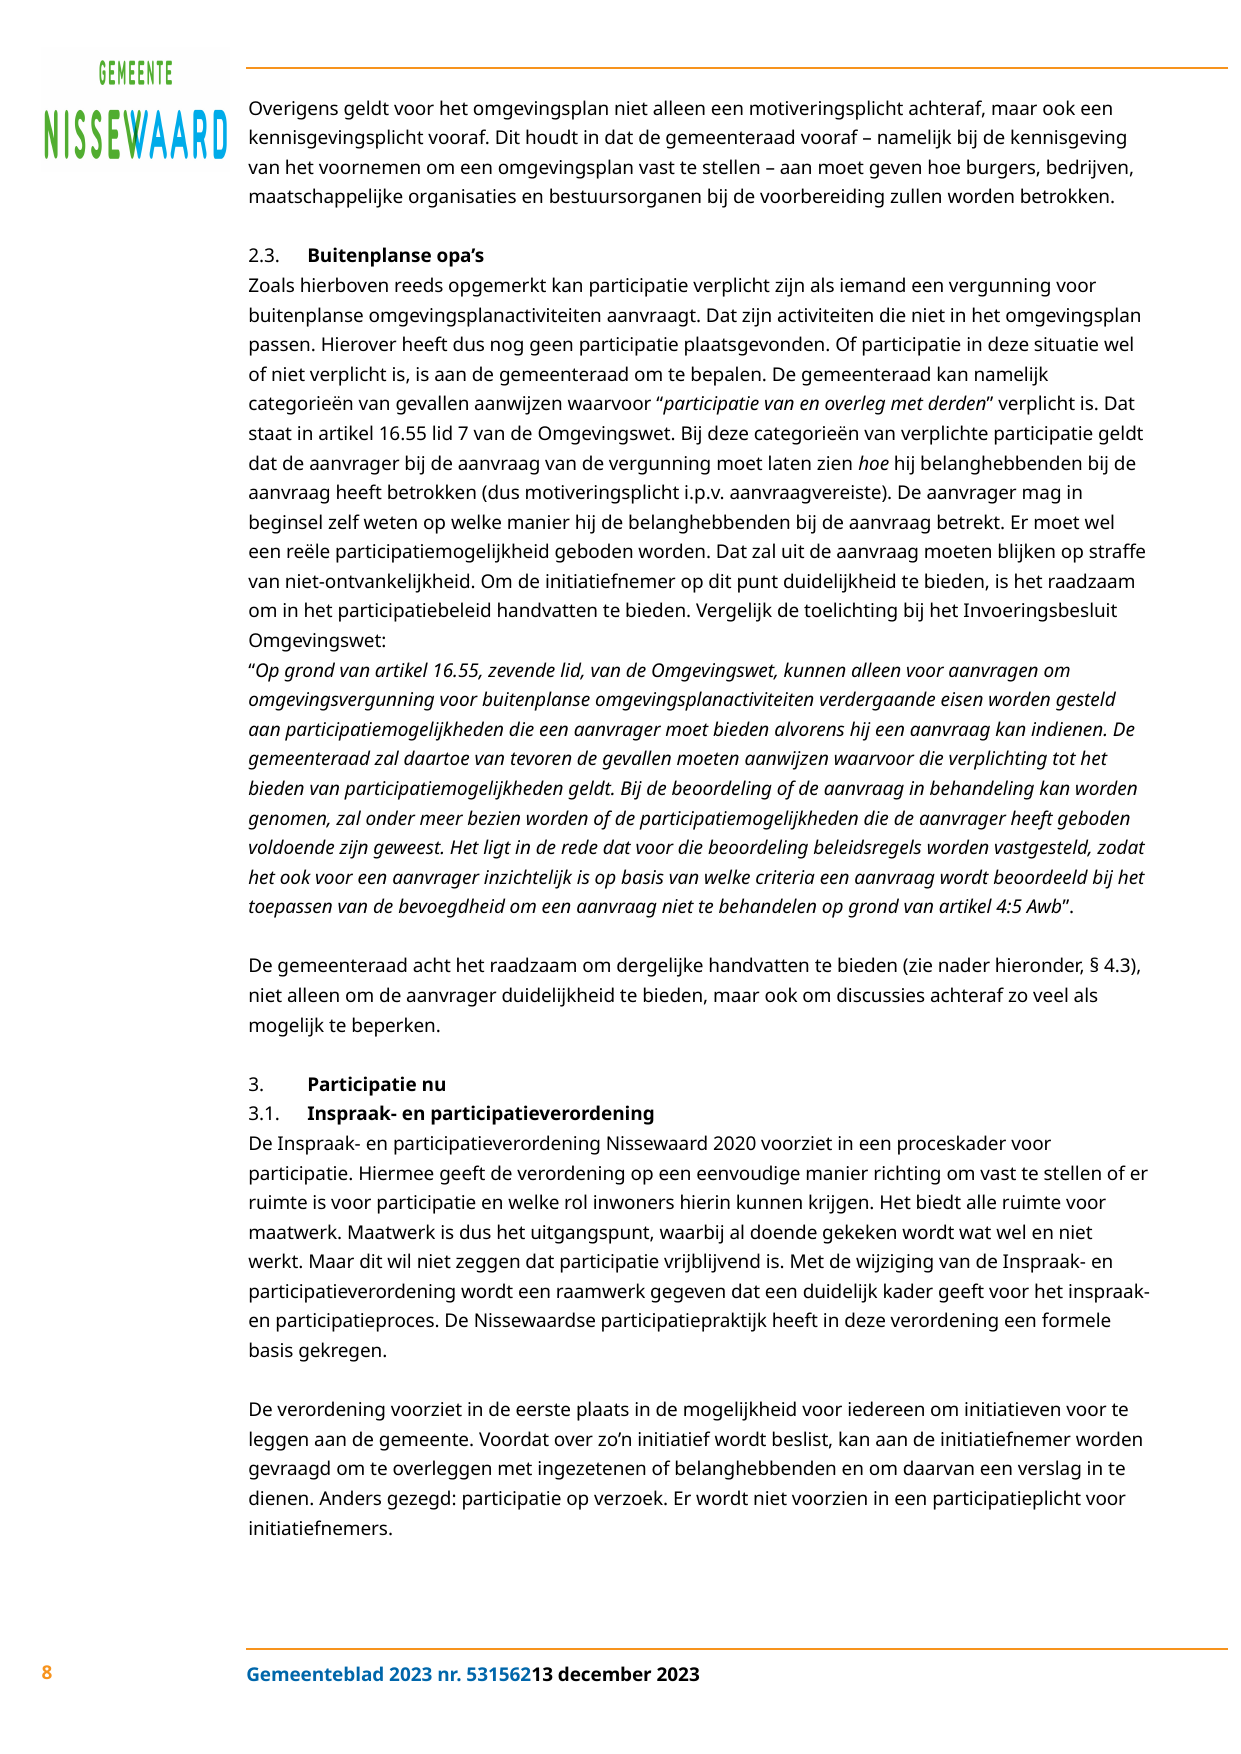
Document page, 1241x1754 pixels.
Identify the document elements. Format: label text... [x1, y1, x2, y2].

list Inspraak- en participatieverordening [248, 1101, 1152, 1126]
text De Inspraak- en participatieverordening Nissewaard 2020 voorziet in een proceskader voor participatie. Hiermee geeft de verordening op een eenvoudige manier richting om vast te stellen of er ruimte is voor participatie en welke rol inwoners hierin kunnen krijgen. Het biedt alle ruimte voor maatwerk. Maatwerk is dus het uitgangspunt, waarbij al doende gekeken wordt wat wel en niet werkt. Maar dit wil niet zeggen dat participatie vrijblijvend is. Met de wijziging van de Inspraak- en participatieverordening wordt een raamwerk gegeven dat een duidelijk kader geeft voor het inspraak- en participatieproces. De Nissewaardse participatiepraktijk heeft in deze verordening een formele basis gekregen. [248, 1130, 1152, 1363]
list Participatie nu [248, 1071, 1152, 1097]
text De verordening voorziet in de eerste plaats in de mogelijkheid voor iedereen om initiatieven voor te leggen aan de gemeente. Voordat over zo’n initiatief wordt beslist, kan aan de initiatiefnemer worden gevraagd om te overleggen met ingezetenen of belanghebbenden en om daarvan een verslag in te dienen. Anders gezegd: participatie op verzoek. Er wordt niet voorzien in een participatieplicht voor initiatiefnemers. [248, 1396, 1152, 1541]
text Overigens geldt voor het omgevingsplan niet alleen een motiveringsplicht achteraf, maar ook een kennisgevingsplicht vooraf. Dit houdt in dat de gemeenteraad vooraf – namelijk bij de kennisgeving van het voornemen om een omgevingsplan vast te stellen – aan moet geven hoe burgers, bedrijven, maatschappelijke organisaties en bestuursorganen bij de voorbereiding zullen worden betrokken. [248, 95, 1152, 209]
text Zoals hierboven reeds opgemerkt kan participatie verplicht zijn als iemand een vergunning voor buitenplanse omgevingsplanactiviteiten aanvraagt. Dat zijn activiteiten die niet in het omgevingsplan passen. Hierover heeft dus nog geen participatie plaatsgevonden. Of participatie in deze situatie wel of niet verplicht is, is aan de gemeenteraad om te bepalen. De gemeenteraad kan namelijk categorieën van gevallen aanwijzen waarvoor “participatie van en overleg met derden” verplicht is. Dat staat in artikel 16.55 lid 7 van de Omgevingswet. Bij deze categorieën van verplichte participatie geldt dat de aanvrager bij de aanvraag van de vergunning moet laten zien hoe hij belanghebbenden bij de aanvraag heeft betrokken (dus motiveringsplicht i.p.v. aanvraagvereiste). De aanvrager mag in beginsel zelf weten op welke manier hij de belanghebbenden bij de aanvraag betrekt. Er moet wel een reële participatiemogelijkheid geboden worden. Dat zal uit de aanvraag moeten blijken op straffe van niet-ontvankelijkheid. Om de initiatiefnemer op dit punt duidelijkheid te bieden, is het raadzaam om in het participatiebeleid handvatten te bieden. Vergelijk de toelichting bij het Invoeringsbesluit Omgevingswet: [248, 272, 1152, 653]
list Buitenplanse opa’s [248, 243, 1152, 268]
text De gemeenteraad acht het raadzaam om dergelijke handvatten te bieden (zie nader hieronder, § 4.3), niet alleen om de aanvrager duidelijkheid te bieden, maar ook om discussies achteraf zo veel als mogelijk te beperken. [248, 953, 1152, 1038]
text “Op grond van artikel 16.55, zevende lid, van de Omgevingswet, kunnen alleen voor aanvragen om omgevingsvergunning voor buitenplanse omgevingsplanactiviteiten verdergaande eisen worden gesteld aan participatiemogelijkheden die een aanvrager moet bieden alvorens hij een aanvraag kan indienen. De gemeenteraad zal daartoe van tevoren de gevallen moeten aanwijzen waarvoor die verplichting tot het bieden van participatiemogelijkheden geldt. Bij de beoordeling of de aanvraag in behandeling kan worden genomen, zal onder meer bezien worden of de participatiemogelijkheden die de aanvrager heeft geboden voldoende zijn geweest. Het ligt in de rede dat voor die beoordeling beleidsregels worden vastgesteld, zodat het ook voor een aanvrager inzichtelijk is op basis van welke criteria een aanvraag wordt beoordeeld bij het toepassen van de bevoegdheid om een aanvraag niet te behandelen op grond van artikel 4:5 Awb”. [248, 657, 1152, 919]
picture [41, 47, 231, 172]
